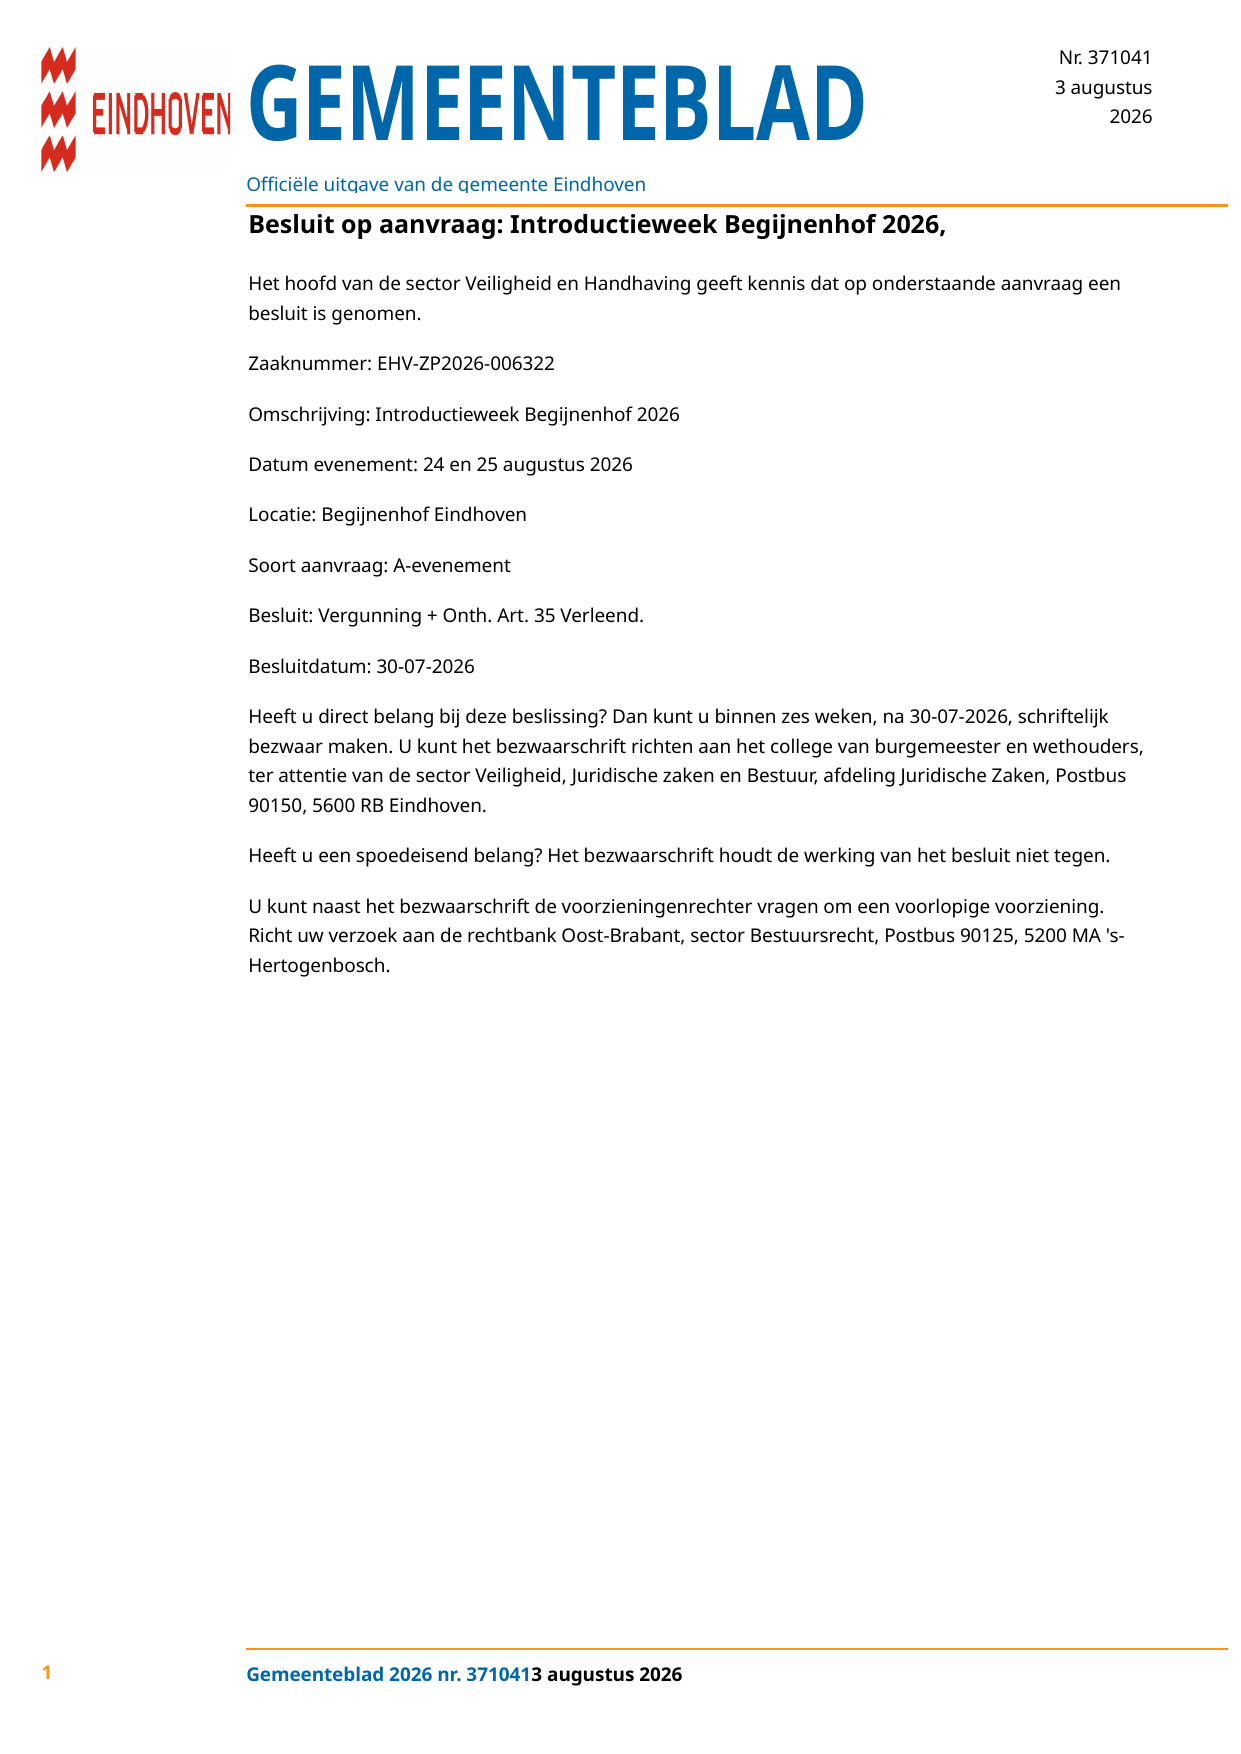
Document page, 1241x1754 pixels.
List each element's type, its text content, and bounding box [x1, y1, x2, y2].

text Omschrijving: Introductieweek Begijnenhof 2026 [248, 401, 1152, 426]
text Het hoofd van de sector Veiligheid en Handhaving geeft kennis dat op onderstaande aanvraag een besluit is genomen. [248, 270, 1152, 326]
text Datum evenement: 24 en 25 augustus 2026 [248, 451, 1152, 477]
text Locatie: Begijnenhof Eindhoven [248, 502, 1152, 527]
text Soort aanvraag: A-evenement [248, 552, 1152, 578]
text U kunt naast het bezwaarschrift de voorzieningenrechter vragen om een voorlopige voorziening. Richt uw verzoek aan de rechtbank Oost-Brabant, sector Bestuursrecht, Postbus 90125, 5200 MA 's-Hertogenbosch. [248, 893, 1152, 978]
text Besluit: Vergunning + Onth. Art. 35 Verleend. [248, 602, 1152, 628]
text Heeft u direct belang bij deze beslissing? Dan kunt u binnen zes weken, na 30-07-2026, schriftelijk bezwaar maken. U kunt het bezwaarschrift richten aan het college van burgemeester en wethouders, ter attentie van de sector Veiligheid, Juridische zaken en Bestuur, afdeling Juridische Zaken, Postbus 90150, 5600 RB Eindhoven. [248, 703, 1152, 818]
text Zaaknummer: EHV-ZP2026-006322 [248, 350, 1152, 376]
text Heeft u een spoedeisend belang? Het bezwaarschrift houdt de werking van het besluit niet tegen. [248, 842, 1152, 868]
text Besluitdatum: 30-07-2026 [248, 653, 1152, 678]
text Besluit op aanvraag: Introductieweek Begijnenhof 2026, [248, 207, 1152, 241]
picture [41, 47, 231, 172]
